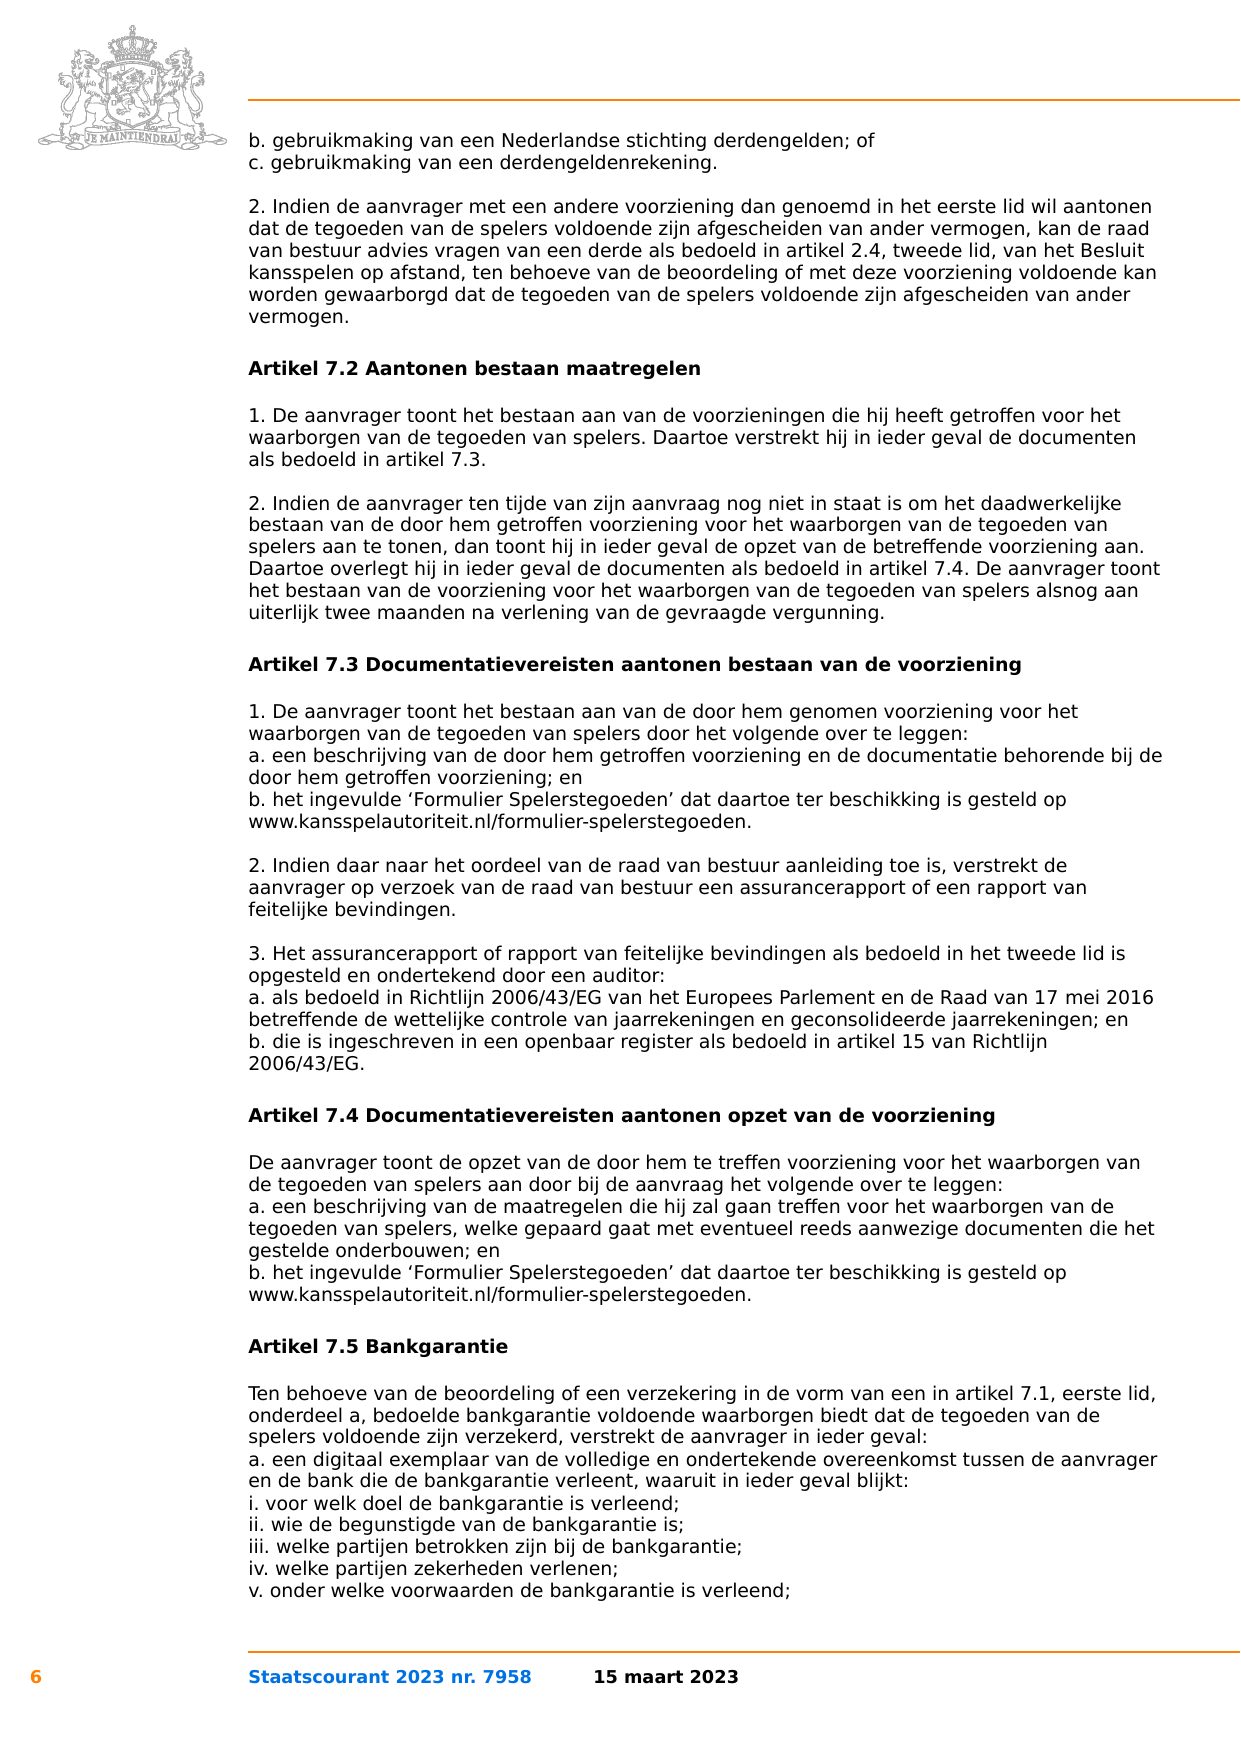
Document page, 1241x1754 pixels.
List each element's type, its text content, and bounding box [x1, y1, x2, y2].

subtitle Artikel 7.2 Aantonen bestaan maatregelen [248, 358, 1163, 379]
text a. als bedoeld in Richtlijn 2006/43/EG van het Europees Parlement en de Raad van 17 mei 2016 betreffende de wettelijke controle van jaarrekeningen en geconsolideerde jaarrekeningen; en [248, 987, 1163, 1031]
text 2. Indien de aanvrager met een andere voorziening dan genoemd in het eerste lid wil aantonen dat de tegoeden van de spelers voldoende zijn afgescheiden van ander vermogen, kan de raad van bestuur advies vragen van een derde als bedoeld in artikel 2.4, tweede lid, van het Besluit kansspelen op afstand, ten behoeve van de beoordeling of met deze voorziening voldoende kan worden gewaarborgd dat de tegoeden van de spelers voldoende zijn afgescheiden van ander vermogen. [248, 196, 1163, 328]
text iii. welke partijen betrokken zijn bij de bankgarantie; [248, 1536, 1163, 1558]
text b. die is ingeschreven in een openbaar register als bedoeld in artikel 15 van Richtlijn 2006/43/EG. [248, 1031, 1163, 1075]
text a. een digitaal exemplaar van de volledige en ondertekende overeenkomst tussen de aanvrager en de bank die de bankgarantie verleent, waaruit in ieder geval blijkt: [248, 1448, 1163, 1492]
text De aanvrager toont de opzet van de door hem te treffen voorziening voor het waarborgen van de tegoeden van spelers aan door bij de aanvraag het volgende over te leggen: [248, 1152, 1163, 1196]
text Ten behoeve van de beoordeling of een verzekering in de vorm van een in artikel 7.1, eerste lid, onderdeel a, bedoelde bankgarantie voldoende waarborgen biedt dat de tegoeden van de spelers voldoende zijn verzekerd, verstrekt de aanvrager in ieder geval: [248, 1382, 1163, 1448]
picture [38, 25, 227, 150]
text 3. Het assurancerapport of rapport van feitelijke bevindingen als bedoeld in het tweede lid is opgesteld en ondertekend door een auditor: [248, 943, 1163, 987]
subtitle Artikel 7.5 Bankgarantie [248, 1336, 1163, 1357]
text iv. welke partijen zekerheden verlenen; [248, 1558, 1163, 1580]
text 1. De aanvrager toont het bestaan aan van de door hem genomen voorziening voor het waarborgen van de tegoeden van spelers door het volgende over te leggen: [248, 701, 1163, 745]
subtitle Artikel 7.3 Documentatievereisten aantonen bestaan van de voorziening [248, 654, 1163, 676]
text a. een beschrijving van de maatregelen die hij zal gaan treffen voor het waarborgen van de tegoeden van spelers, welke gepaard gaat met eventueel reeds aanwezige documenten die het gestelde onderbouwen; en [248, 1196, 1163, 1262]
subtitle Artikel 7.4 Documentatievereisten aantonen opzet van de voorziening [248, 1105, 1163, 1127]
text a. een beschrijving van de door hem getroffen voorziening en de documentatie behorende bij de door hem getroffen voorziening; en [248, 745, 1163, 789]
text b. het ingevulde ‘Formulier Spelerstegoeden’ dat daartoe ter beschikking is gesteld op www.kansspelautoriteit.nl/formulier-spelerstegoeden. [248, 1262, 1163, 1306]
text v. onder welke voorwaarden de bankgarantie is verleend; [248, 1580, 1163, 1602]
text c. gebruikmaking van een derdengeldenrekening. [248, 152, 1163, 174]
text 2. Indien de aanvrager ten tijde van zijn aanvraag nog niet in staat is om het daadwerkelijke bestaan van de door hem getroffen voorziening voor het waarborgen van de tegoeden van spelers aan te tonen, dan toont hij in ieder geval de opzet van de betreffende voorziening aan. Daartoe overlegt hij in ieder geval de documenten als bedoeld in artikel 7.4. De aanvrager toont het bestaan van de voorziening voor het waarborgen van de tegoeden van spelers alsnog aan uiterlijk twee maanden na verlening van de gevraagde vergunning. [248, 492, 1163, 624]
text b. gebruikmaking van een Nederlandse stichting derdengelden; of [248, 130, 1163, 152]
text 2. Indien daar naar het oordeel van de raad van bestuur aanleiding toe is, verstrekt de aanvrager op verzoek van de raad van bestuur een assurancerapport of een rapport van feitelijke bevindingen. [248, 855, 1163, 921]
text i. voor welk doel de bankgarantie is verleend; [248, 1492, 1163, 1514]
text 1. De aanvrager toont het bestaan aan van de voorzieningen die hij heeft getroffen voor het waarborgen van de tegoeden van spelers. Daartoe verstrekt hij in ieder geval de documenten als bedoeld in artikel 7.3. [248, 404, 1163, 471]
text b. het ingevulde ‘Formulier Spelerstegoeden’ dat daartoe ter beschikking is gesteld op www.kansspelautoriteit.nl/formulier-spelerstegoeden. [248, 789, 1163, 833]
text ii. wie de begunstigde van de bankgarantie is; [248, 1514, 1163, 1536]
